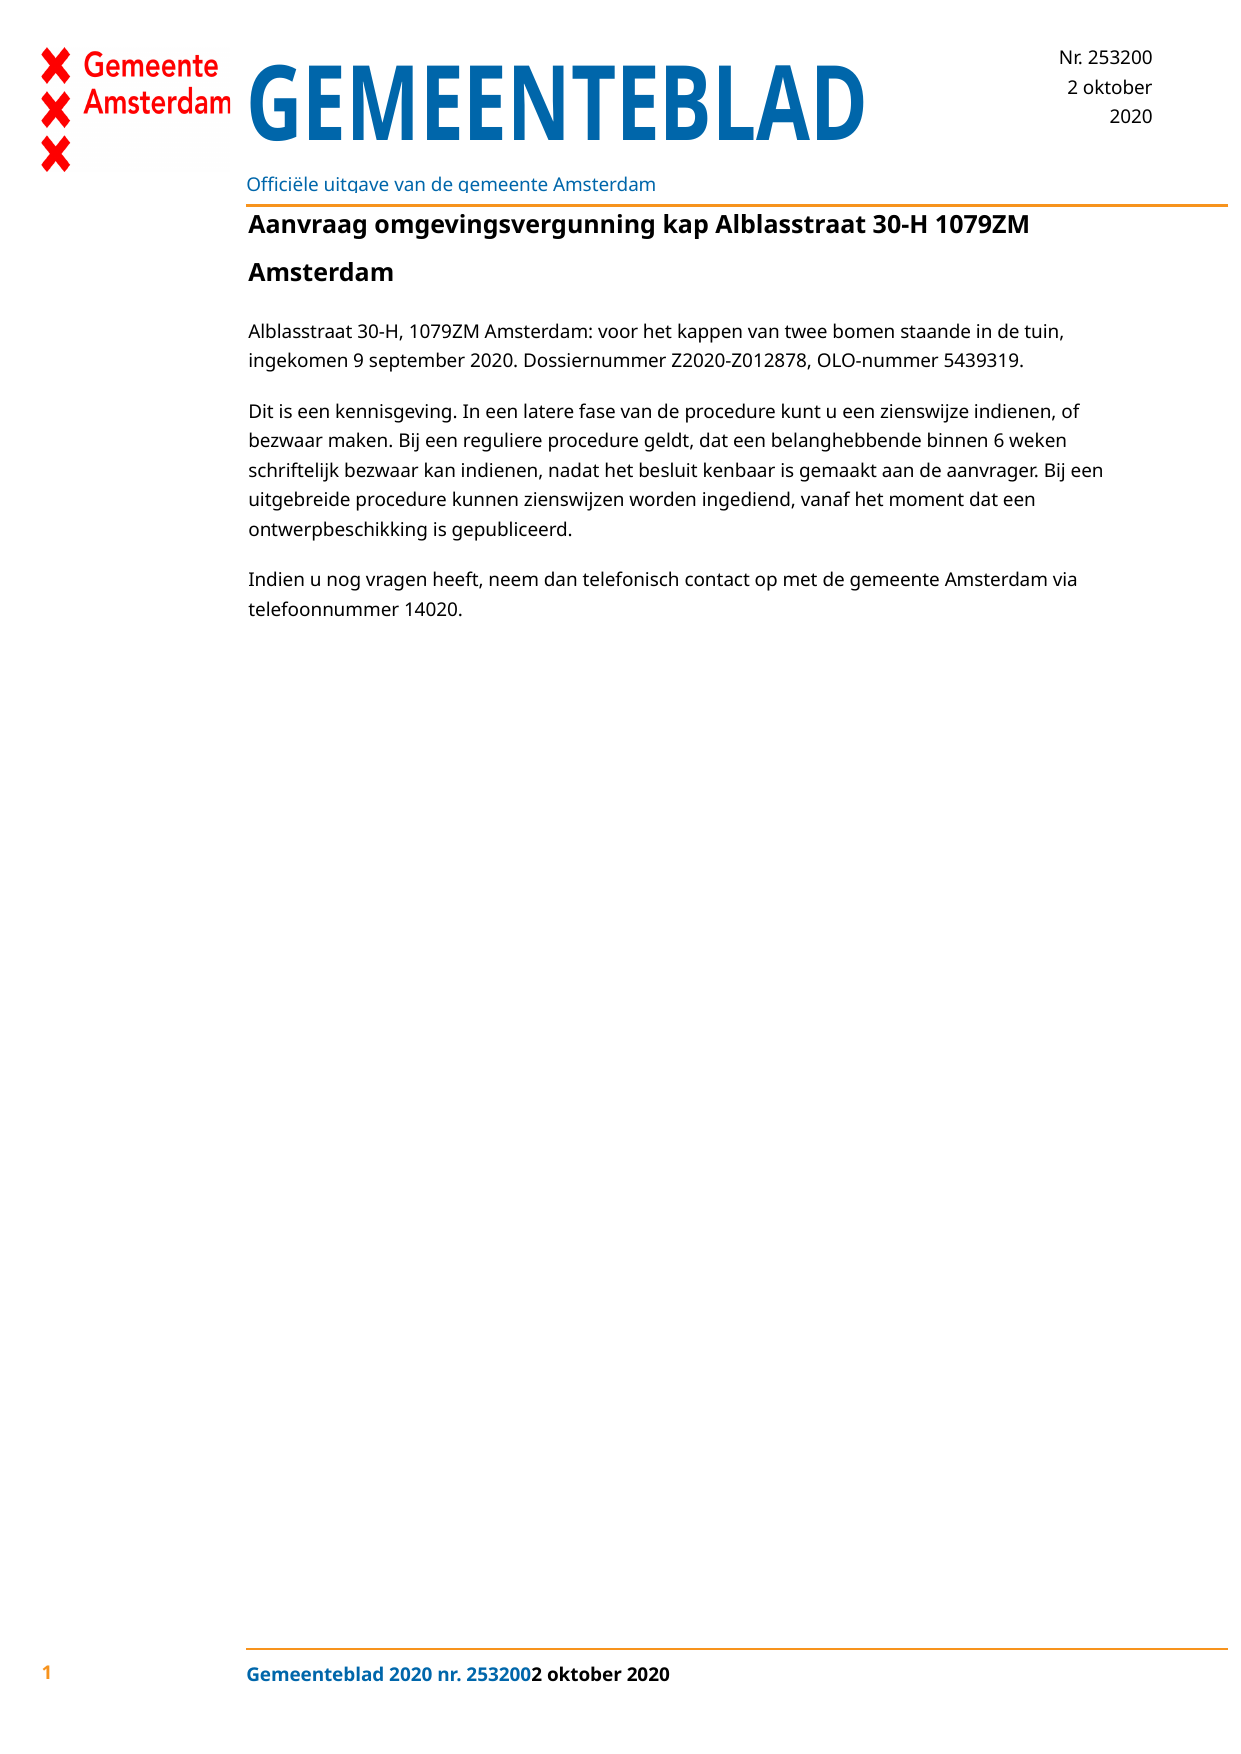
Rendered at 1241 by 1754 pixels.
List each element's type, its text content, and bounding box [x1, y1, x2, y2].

picture [41, 47, 231, 172]
text Alblasstraat 30-H, 1079ZM Amsterdam: voor het kappen van twee bomen staande in de tuin, ingekomen 9 september 2020. Dossiernummer Z2020-Z012878, OLO-nummer 5439319. [248, 318, 1152, 373]
text Aanvraag omgevingsvergunning kap Alblasstraat 30-H 1079ZM Amsterdam [248, 207, 1152, 288]
text Indien u nog vragen heeft, neem dan telefonisch contact op met de gemeente Amsterdam via telefoonnummer 14020. [248, 567, 1152, 622]
text Dit is een kennisgeving. In een latere fase van de procedure kunt u een zienswijze indienen, of bezwaar maken. Bij een reguliere procedure geldt, dat een belanghebbende binnen 6 weken schriftelijk bezwaar kan indienen, nadat het besluit kenbaar is gemaakt aan de aanvrager. Bij een uitgebreide procedure kunnen zienswijzen worden ingediend, vanaf het moment dat een ontwerpbeschikking is gepubliceerd. [248, 398, 1152, 542]
